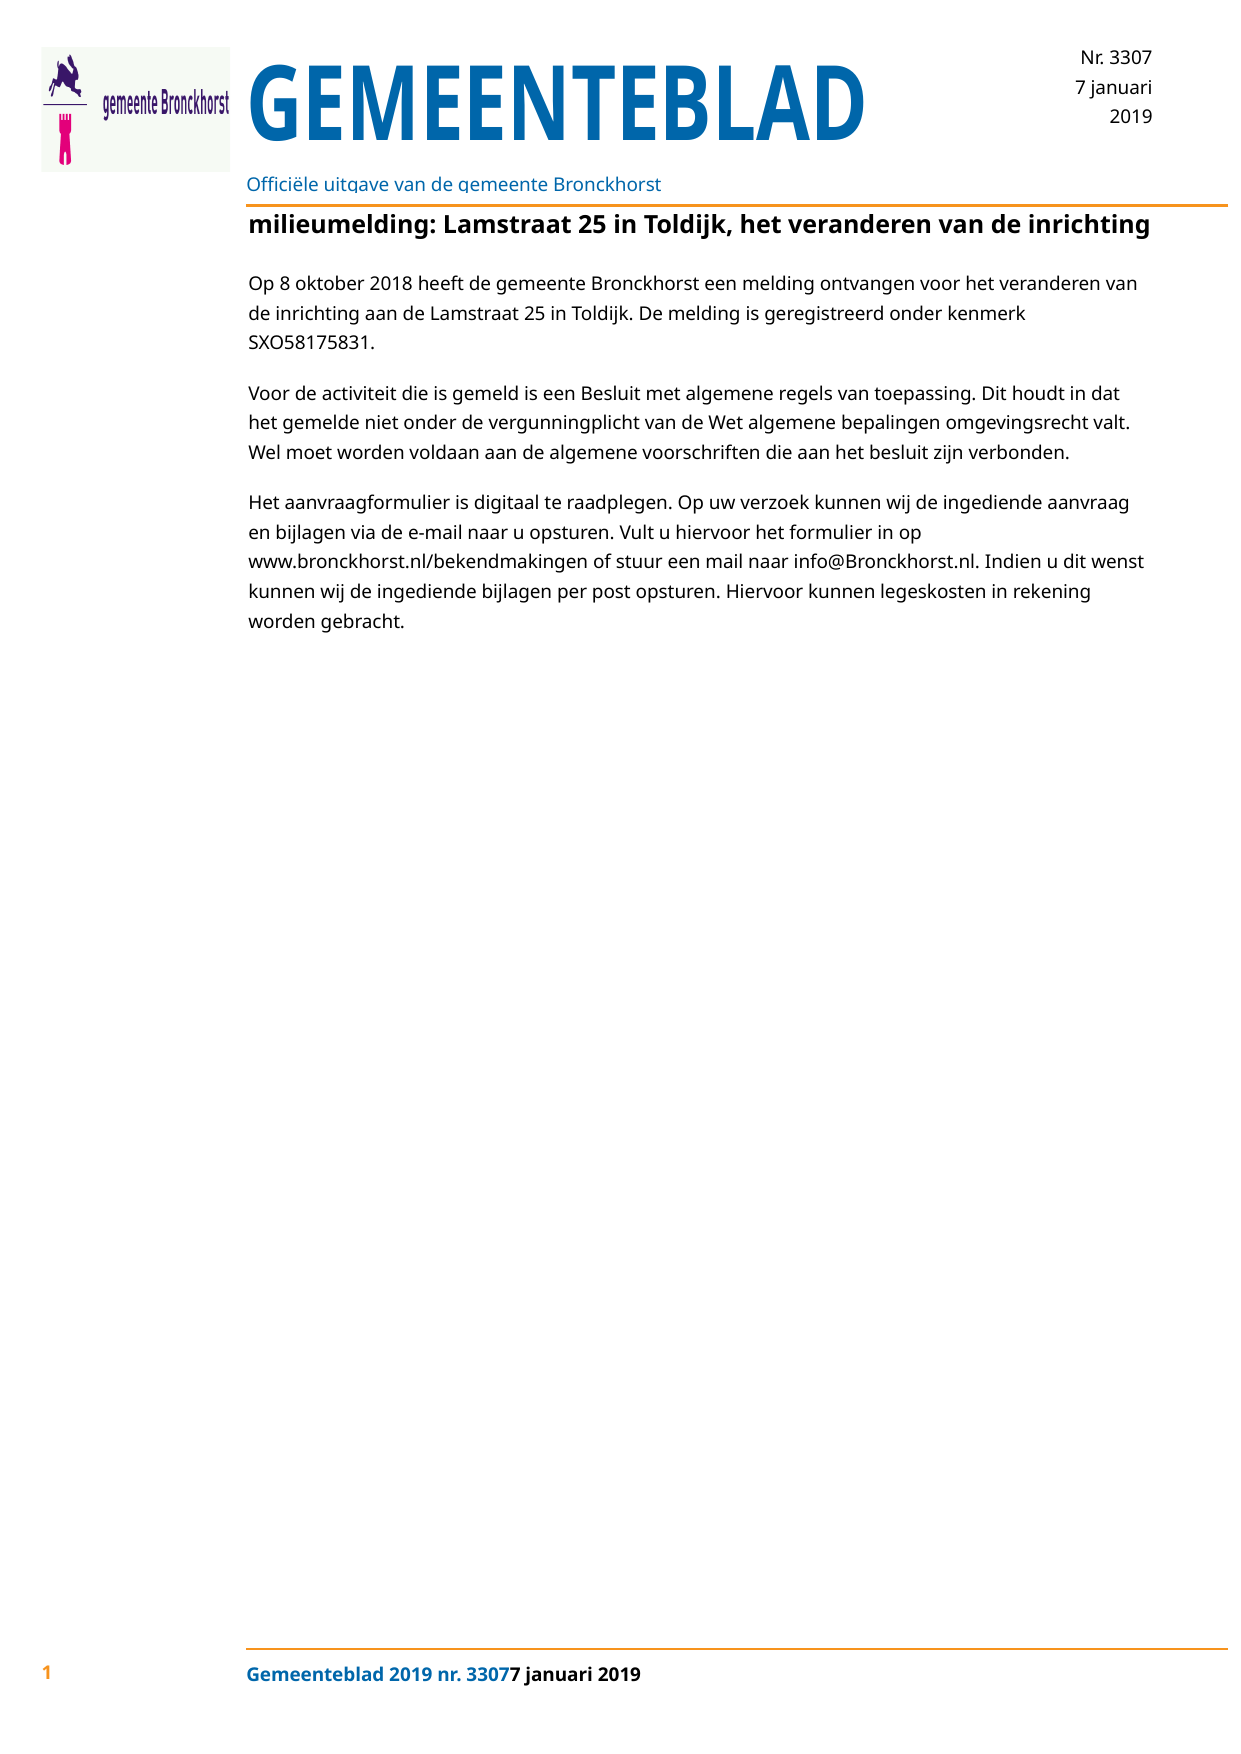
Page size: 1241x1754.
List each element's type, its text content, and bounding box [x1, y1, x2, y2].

text Voor de activiteit die is gemeld is een Besluit met algemene regels van toepassing. Dit houdt in dat het gemelde niet onder de vergunningplicht van de Wet algemene bepalingen omgevingsrecht valt. Wel moet worden voldaan aan de algemene voorschriften die aan het besluit zijn verbonden. [248, 380, 1152, 465]
text milieumelding: Lamstraat 25 in Toldijk, het veranderen van de inrichting [248, 207, 1152, 241]
picture [41, 47, 231, 172]
text Op 8 oktober 2018 heeft de gemeente Bronckhorst een melding ontvangen voor het veranderen van de inrichting aan de Lamstraat 25 in Toldijk. De melding is geregistreerd onder kenmerk SXO58175831. [248, 270, 1152, 355]
text Het aanvraagformulier is digitaal te raadplegen. Op uw verzoek kunnen wij de ingediende aanvraag en bijlagen via de e-mail naar u opsturen. Vult u hiervoor het formulier in op www.bronckhorst.nl/bekendmakingen of stuur een mail naar info@Bronckhorst.nl. Indien u dit wenst kunnen wij de ingediende bijlagen per post opsturen. Hiervoor kunnen legeskosten in rekening worden gebracht. [248, 489, 1152, 633]
